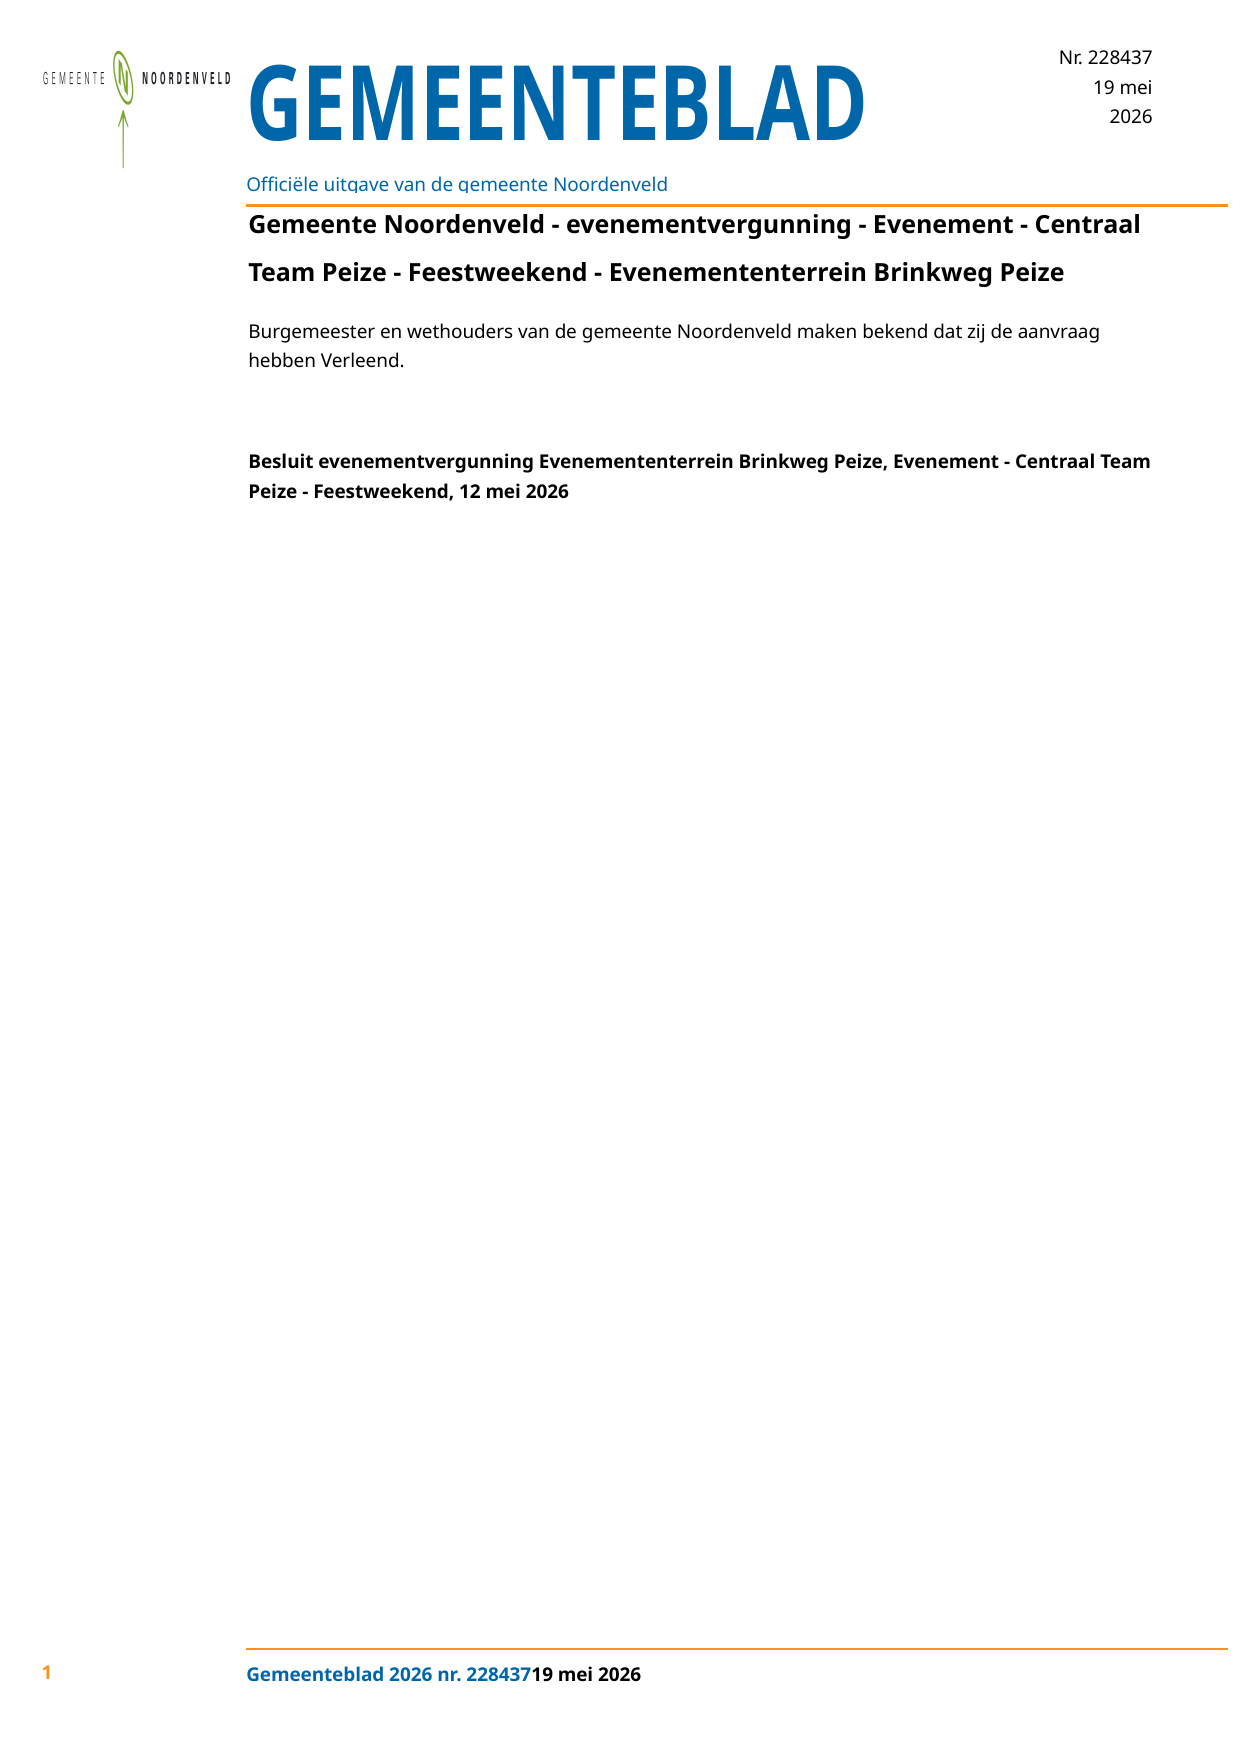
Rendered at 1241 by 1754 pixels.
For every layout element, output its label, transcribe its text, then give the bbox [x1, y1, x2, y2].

text Gemeente Noordenveld - evenementvergunning - Evenement - Centraal Team Peize - Feestweekend - Evenemententerrein Brinkweg Peize [248, 207, 1152, 288]
text Besluit evenementvergunning Evenemententerrein Brinkweg Peize, Evenement - Centraal Team Peize - Feestweekend, 12 mei 2026 [248, 448, 1152, 504]
picture [41, 47, 231, 172]
text Burgemeester en wethouders van de gemeente Noordenveld maken bekend dat zij de aanvraag hebben Verleend. [248, 318, 1152, 373]
